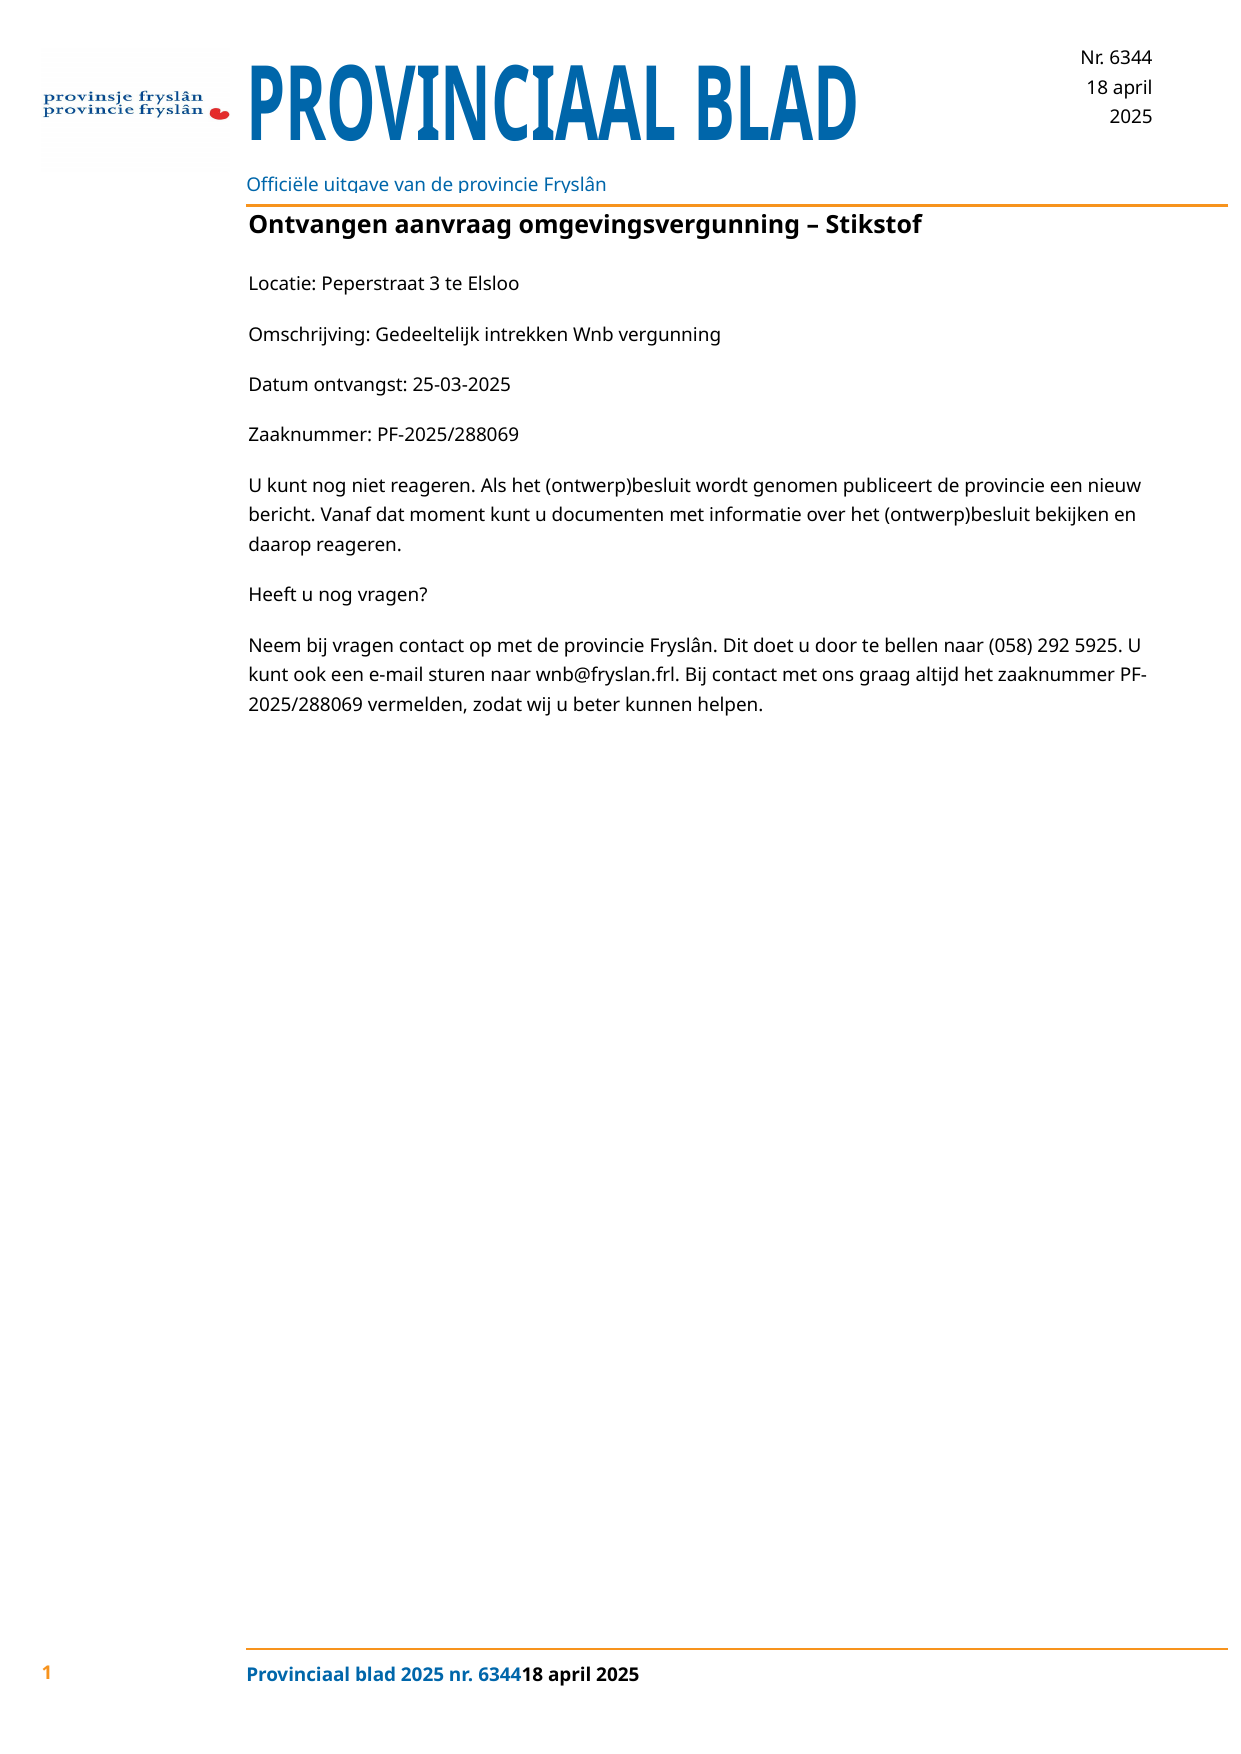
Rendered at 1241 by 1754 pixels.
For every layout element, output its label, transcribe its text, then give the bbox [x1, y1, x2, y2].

text Zaaknummer: PF-2025/288069 [248, 422, 1152, 447]
text Datum ontvangst: 25-03-2025 [248, 371, 1152, 397]
text Locatie: Peperstraat 3 te Elsloo [248, 270, 1152, 296]
text Heeft u nog vragen? [248, 582, 1152, 607]
text Ontvangen aanvraag omgevingsvergunning – Stikstof [248, 207, 1152, 241]
text U kunt nog niet reageren. Als het (ontwerp)besluit wordt genomen publiceert de provincie een nieuw bericht. Vanaf dat moment kunt u documenten met informatie over het (ontwerp)besluit bekijken en daarop reageren. [248, 472, 1152, 557]
picture [41, 47, 231, 172]
text Omschrijving: Gedeeltelijk intrekken Wnb vergunning [248, 321, 1152, 346]
text Neem bij vragen contact op met de provincie Fryslân. Dit doet u door te bellen naar (058) 292 5925. U kunt ook een e-mail sturen naar wnb@fryslan.frl. Bij contact met ons graag altijd het zaaknummer PF-2025/288069 vermelden, zodat wij u beter kunnen helpen. [248, 632, 1152, 717]
